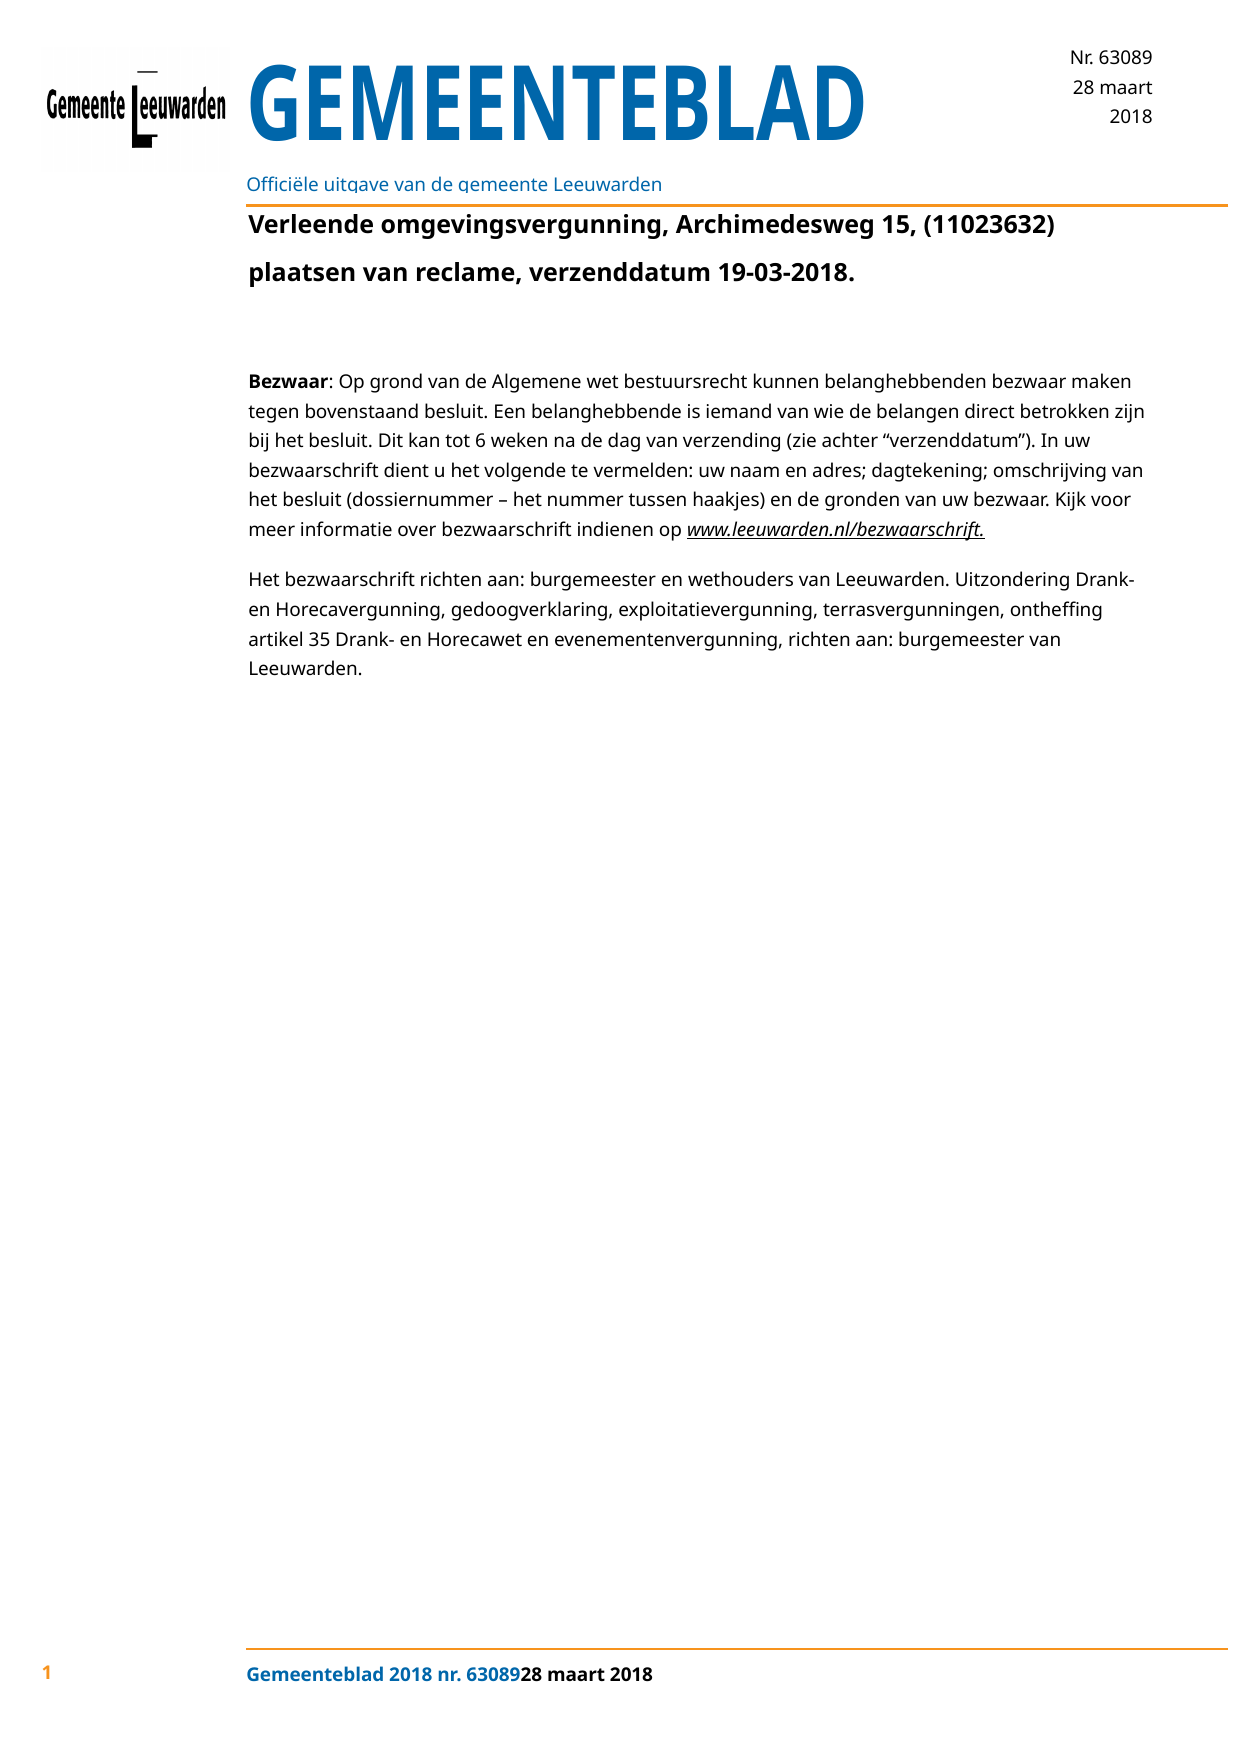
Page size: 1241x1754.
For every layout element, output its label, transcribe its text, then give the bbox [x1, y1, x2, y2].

text Verleende omgevingsvergunning, Archimedesweg 15, (11023632) plaatsen van reclame, verzenddatum 19-03-2018. [248, 207, 1152, 288]
text Bezwaar: Op grond van de Algemene wet bestuursrecht kunnen belanghebbenden bezwaar maken tegen bovenstaand besluit. Een belanghebbende is iemand van wie de belangen direct betrokken zijn bij het besluit. Dit kan tot 6 weken na de dag van verzending (zie achter “verzenddatum”). In uw bezwaarschrift dient u het volgende te vermelden: uw naam en adres; dagtekening; omschrijving van het besluit (dossiernummer – het nummer tussen haakjes) en de gronden van uw bezwaar. Kijk voor meer informatie over bezwaarschrift indienen op www.leeuwarden.nl/bezwaarschrift. [248, 368, 1152, 542]
picture [41, 47, 231, 172]
text Het bezwaarschrift richten aan: burgemeester en wethouders van Leeuwarden. Uitzondering Drank- en Horecavergunning, gedoogverklaring, exploitatievergunning, terrasvergunningen, ontheffing artikel 35 Drank- en Horecawet en evenementenvergunning, richten aan: burgemeester van Leeuwarden. [248, 567, 1152, 681]
